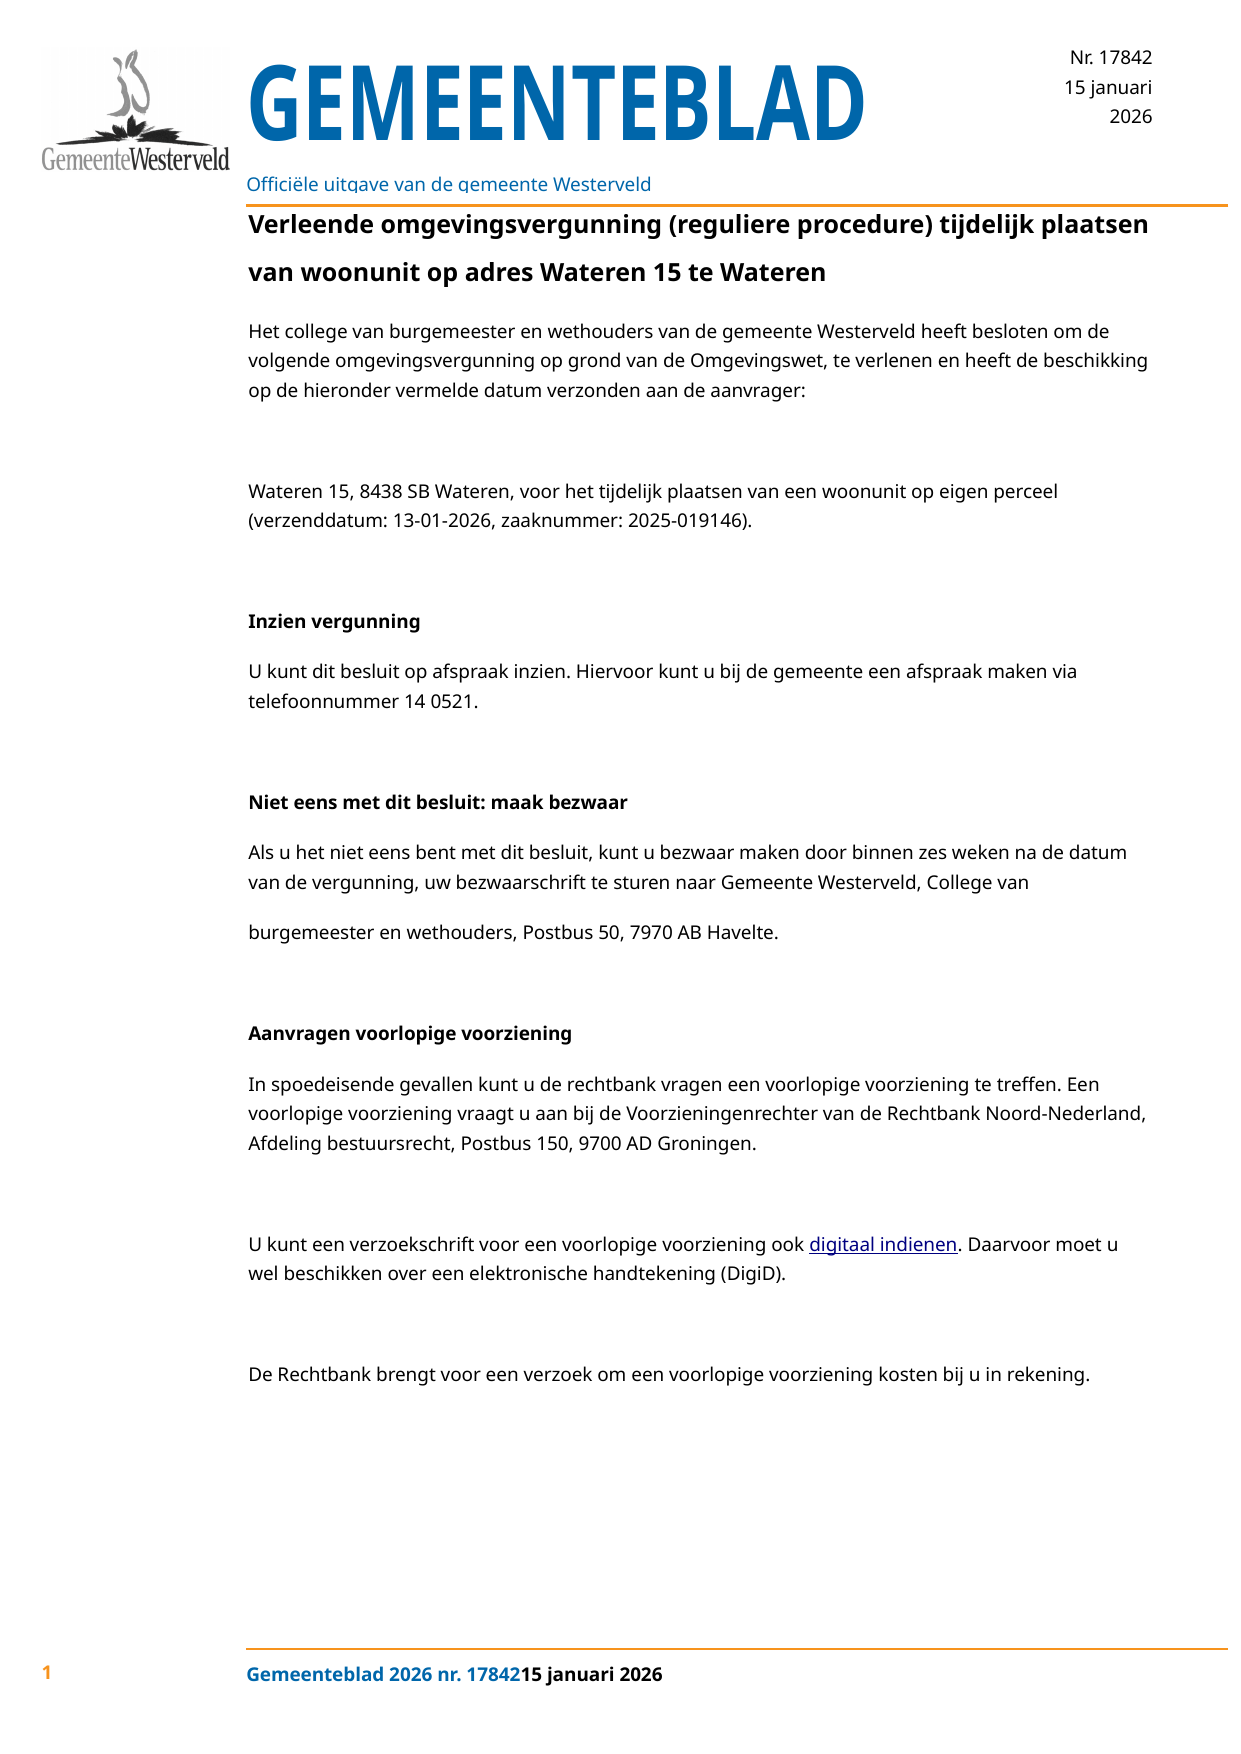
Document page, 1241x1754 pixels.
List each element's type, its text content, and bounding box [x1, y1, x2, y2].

text Verleende omgevingsvergunning (reguliere procedure) tijdelijk plaatsen van woonunit op adres Wateren 15 te Wateren [248, 207, 1152, 288]
text burgemeester en wethouders, Postbus 50, 7970 AB Havelte. [248, 919, 1152, 945]
text U kunt een verzoekschrift voor een voorlopige voorziening ook digitaal indienen. Daarvoor moet u wel beschikken over een elektronische handtekening (DigiD). [248, 1231, 1152, 1286]
text U kunt dit besluit op afspraak inzien. Hiervoor kunt u bij de gemeente een afspraak maken via telefoonnummer 14 0521. [248, 659, 1152, 714]
text Niet eens met dit besluit: maak bezwaar [248, 789, 1152, 815]
text De Rechtbank brengt voor een verzoek om een voorlopige voorziening kosten bij u in rekening. [248, 1361, 1152, 1387]
text Als u het niet eens bent met dit besluit, kunt u bezwaar maken door binnen zes weken na de datum van de vergunning, uw bezwaarschrift te sturen naar Gemeente Westerveld, College van [248, 839, 1152, 895]
text Het college van burgemeester en wethouders van de gemeente Westerveld heeft besloten om de volgende omgevingsvergunning op grond van de Omgevingswet, te verlenen en heeft de beschikking op de hieronder vermelde datum verzonden aan de aanvrager: [248, 318, 1152, 403]
picture [41, 47, 231, 172]
text Wateren 15, 8438 SB Wateren, voor het tijdelijk plaatsen van een woonunit op eigen perceel (verzenddatum: 13-01-2026, zaaknummer: 2025-019146). [248, 478, 1152, 533]
text In spoedeisende gevallen kunt u de rechtbank vragen een voorlopige voorziening te treffen. Een voorlopige voorziening vraagt u aan bij de Voorzieningenrechter van de Rechtbank Noord-Nederland, Afdeling bestuursrecht, Postbus 150, 9700 AD Groningen. [248, 1071, 1152, 1156]
text Aanvragen voorlopige voorziening [248, 1020, 1152, 1046]
text Inzien vergunning [248, 608, 1152, 634]
